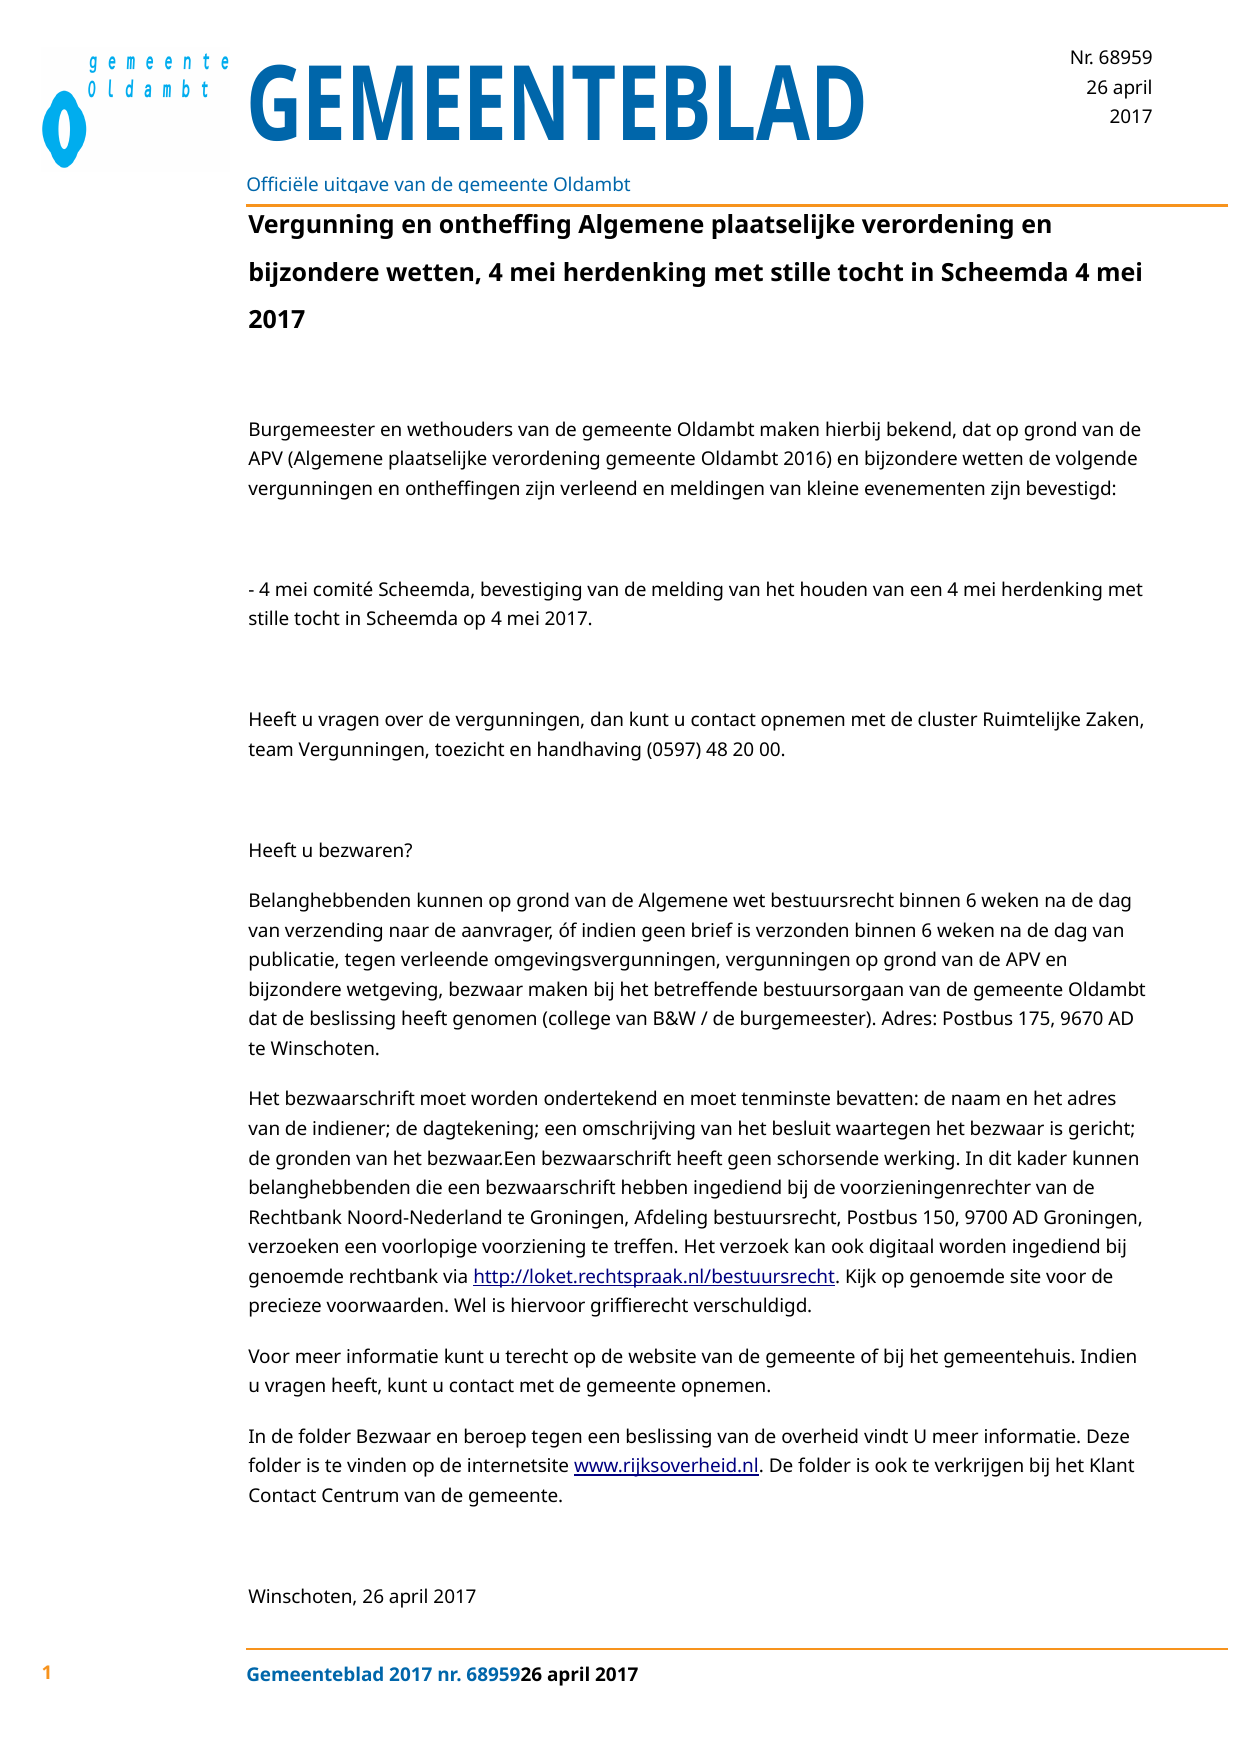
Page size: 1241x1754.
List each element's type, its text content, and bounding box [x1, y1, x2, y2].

text Winschoten, 26 april 2017 [248, 1583, 1152, 1609]
text In de folder Bezwaar en beroep tegen een beslissing van de overheid vindt U meer informatie. Deze folder is te vinden op de internetsite www.rijksoverheid.nl. De folder is ook te verkrijgen bij het Klant Contact Centrum van de gemeente. [248, 1423, 1152, 1508]
text Vergunning en ontheffing Algemene plaatselijke verordening en bijzondere wetten, 4 mei herdenking met stille tocht in Scheemda 4 mei 2017 [248, 207, 1152, 336]
text Voor meer informatie kunt u terecht op de website van de gemeente of bij het gemeentehuis. Indien u vragen heeft, kunt u contact met de gemeente opnemen. [248, 1343, 1152, 1398]
text Heeft u bezwaren? [248, 837, 1152, 862]
text - 4 mei comité Scheemda, bevestiging van de melding van het houden van een 4 mei herdenking met stille tocht in Scheemda op 4 mei 2017. [248, 576, 1152, 631]
text Heeft u vragen over de vergunningen, dan kunt u contact opnemen met de cluster Ruimtelijke Zaken, team Vergunningen, toezicht en handhaving (0597) 48 20 00. [248, 706, 1152, 762]
text Burgemeester en wethouders van de gemeente Oldambt maken hierbij bekend, dat op grond van de APV (Algemene plaatselijke verordening gemeente Oldambt 2016) en bijzondere wetten de volgende vergunningen en ontheffingen zijn verleend en meldingen van kleine evenementen zijn bevestigd: [248, 416, 1152, 501]
picture [41, 47, 231, 172]
text Belanghebbenden kunnen op grond van de Algemene wet bestuursrecht binnen 6 weken na de dag van verzending naar de aanvrager, óf indien geen brief is verzonden binnen 6 weken na de dag van publicatie, tegen verleende omgevingsvergunningen, vergunningen op grond van de APV en bijzondere wetgeving, bezwaar maken bij het betreffende bestuursorgaan van de gemeente Oldambt dat de beslissing heeft genomen (college van B&W / de burgemeester). Adres: Postbus 175, 9670 AD te Winschoten. [248, 887, 1152, 1061]
text Het bezwaarschrift moet worden ondertekend en moet tenminste bevatten: de naam en het adres van de indiener; de dagtekening; een omschrijving van het besluit waartegen het bezwaar is gericht; de gronden van het bezwaar.Een bezwaarschrift heeft geen schorsende werking. In dit kader kunnen belanghebbenden die een bezwaarschrift hebben ingediend bij de voorzieningenrechter van de Rechtbank Noord-Nederland te Groningen, Afdeling bestuursrecht, Postbus 150, 9700 AD Groningen, verzoeken een voorlopige voorziening te treffen. Het verzoek kan ook digitaal worden ingediend bij genoemde rechtbank via http://loket.rechtspraak.nl/bestuursrecht. Kijk op genoemde site voor de precieze voorwaarden. Wel is hiervoor griffierecht verschuldigd. [248, 1086, 1152, 1318]
